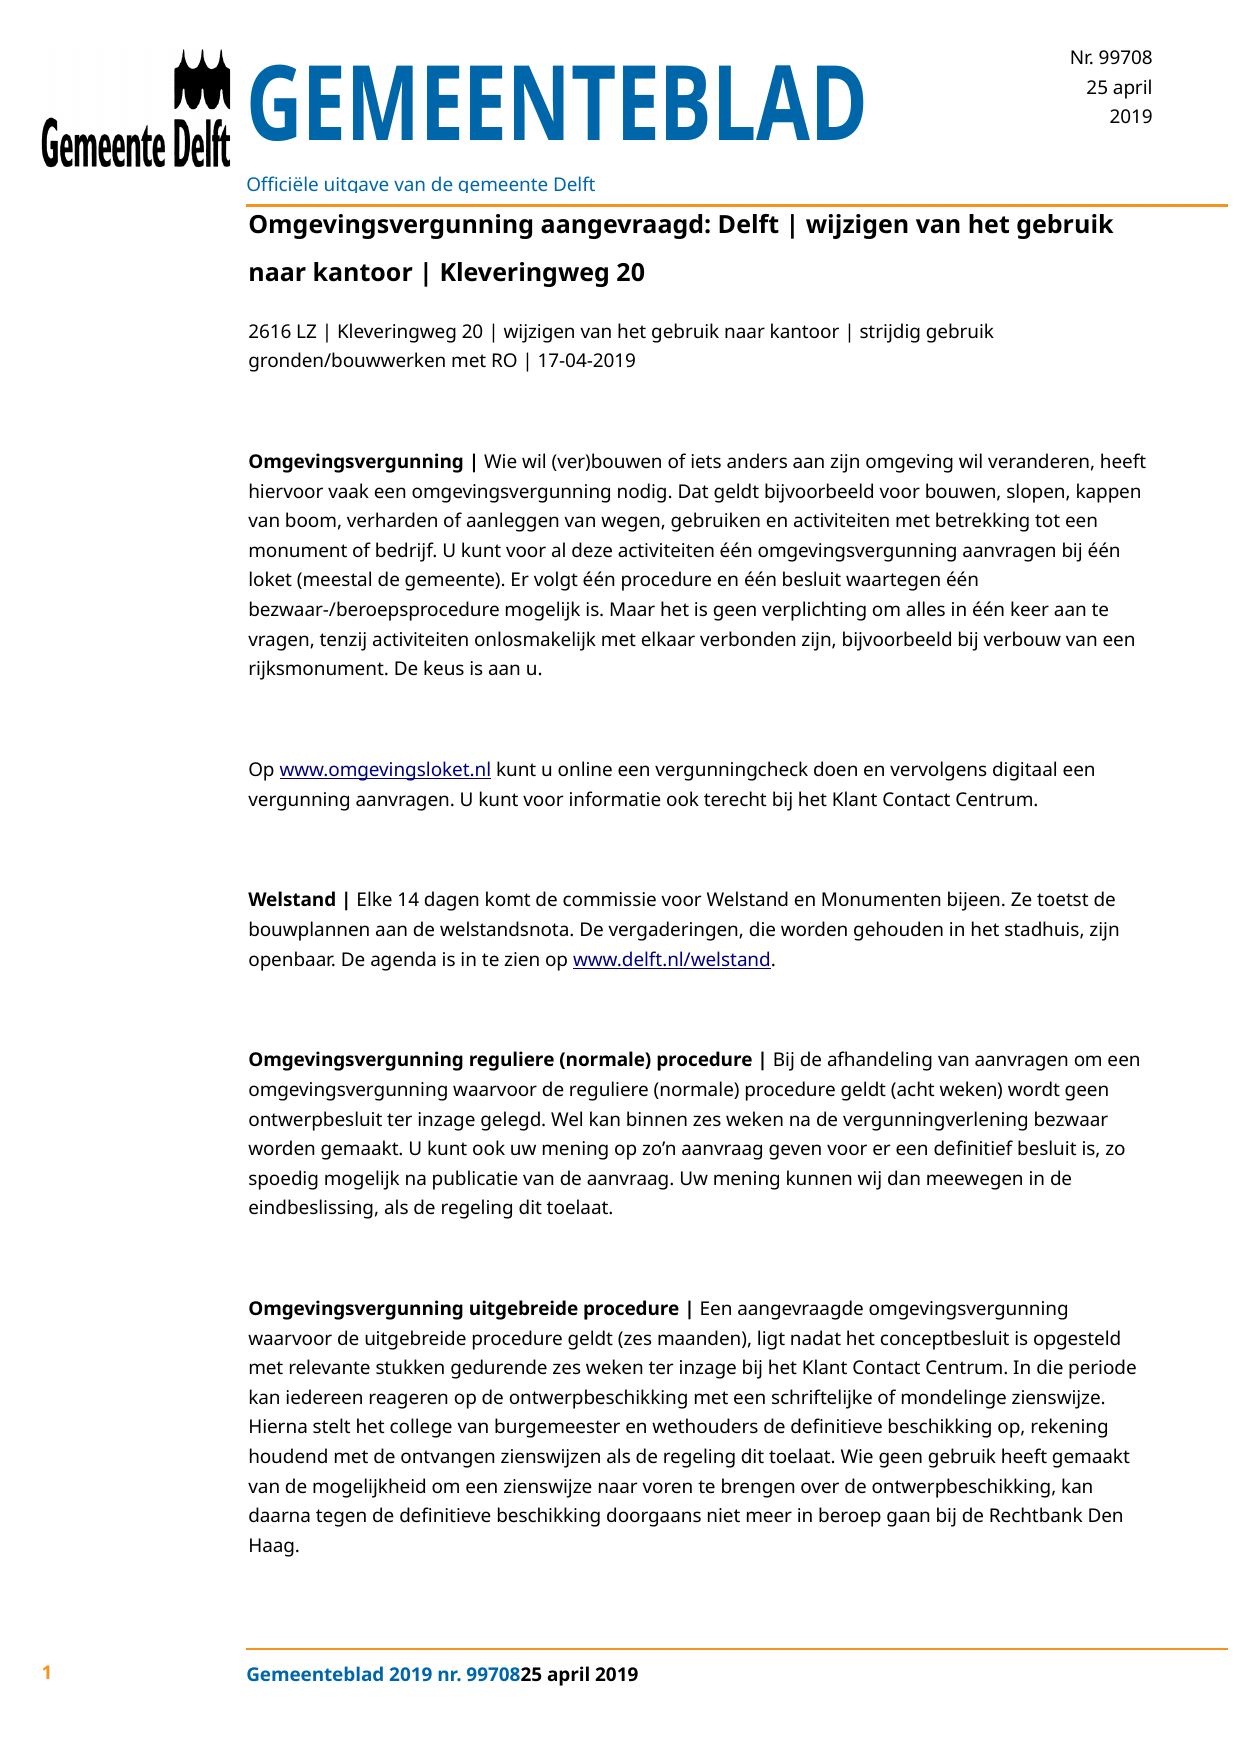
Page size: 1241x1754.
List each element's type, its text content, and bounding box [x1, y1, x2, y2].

text Omgevingsvergunning | Wie wil (ver)bouwen of iets anders aan zijn omgeving wil veranderen, heeft hiervoor vaak een omgevingsvergunning nodig. Dat geldt bijvoorbeeld voor bouwen, slopen, kappen van boom, verharden of aanleggen van wegen, gebruiken en activiteiten met betrekking tot een monument of bedrijf. U kunt voor al deze activiteiten één omgevingsvergunning aanvragen bij één loket (meestal de gemeente). Er volgt één procedure en één besluit waartegen één bezwaar-/beroepsprocedure mogelijk is. Maar het is geen verplichting om alles in één keer aan te vragen, tenzij activiteiten onlosmakelijk met elkaar verbonden zijn, bijvoorbeeld bij verbouw van een rijksmonument. De keus is aan u. [248, 448, 1152, 681]
text Omgevingsvergunning aangevraagd: Delft | wijzigen van het gebruik naar kantoor | Kleveringweg 20 [248, 207, 1152, 288]
text Omgevingsvergunning uitgebreide procedure | Een aangevraagde omgevingsvergunning waarvoor de uitgebreide procedure geldt (zes maanden), ligt nadat het conceptbesluit is opgesteld met relevante stukken gedurende zes weken ter inzage bij het Klant Contact Centrum. In die periode kan iedereen reageren op de ontwerpbeschikking met een schriftelijke of mondelinge zienswijze. Hierna stelt het college van burgemeester en wethouders de definitieve beschikking op, rekening houdend met de ontvangen zienswijzen als de regeling dit toelaat. Wie geen gebruik heeft gemaakt van de mogelijkheid om een zienswijze naar voren te brengen over de ontwerpbeschikking, kan daarna tegen de definitieve beschikking doorgaans niet meer in beroep gaan bij de Rechtbank Den Haag. [248, 1295, 1152, 1558]
text Omgevingsvergunning reguliere (normale) procedure | Bij de afhandeling van aanvragen om een omgevingsvergunning waarvoor de reguliere (normale) procedure geldt (acht weken) wordt geen ontwerpbesluit ter inzage gelegd. Wel kan binnen zes weken na de vergunningverlening bezwaar worden gemaakt. U kunt ook uw mening op zo’n aanvraag geven voor er een definitief besluit is, zo spoedig mogelijk na publicatie van de aanvraag. Uw mening kunnen wij dan meewegen in de eindbeslissing, als de regeling dit toelaat. [248, 1047, 1152, 1220]
text Welstand | Elke 14 dagen komt de commissie voor Welstand en Monumenten bijeen. Ze toetst de bouwplannen aan de welstandsnota. De vergaderingen, die worden gehouden in het stadhuis, zijn openbaar. De agenda is in te zien op www.delft.nl/welstand. [248, 887, 1152, 972]
text 2616 LZ | Kleveringweg 20 | wijzigen van het gebruik naar kantoor | strijdig gebruik gronden/bouwwerken met RO | 17-04-2019 [248, 318, 1152, 373]
text Op www.omgevingsloket.nl kunt u online een vergunningcheck doen en vervolgens digitaal een vergunning aanvragen. U kunt voor informatie ook terecht bij het Klant Contact Centrum. [248, 756, 1152, 812]
picture [41, 47, 231, 172]
